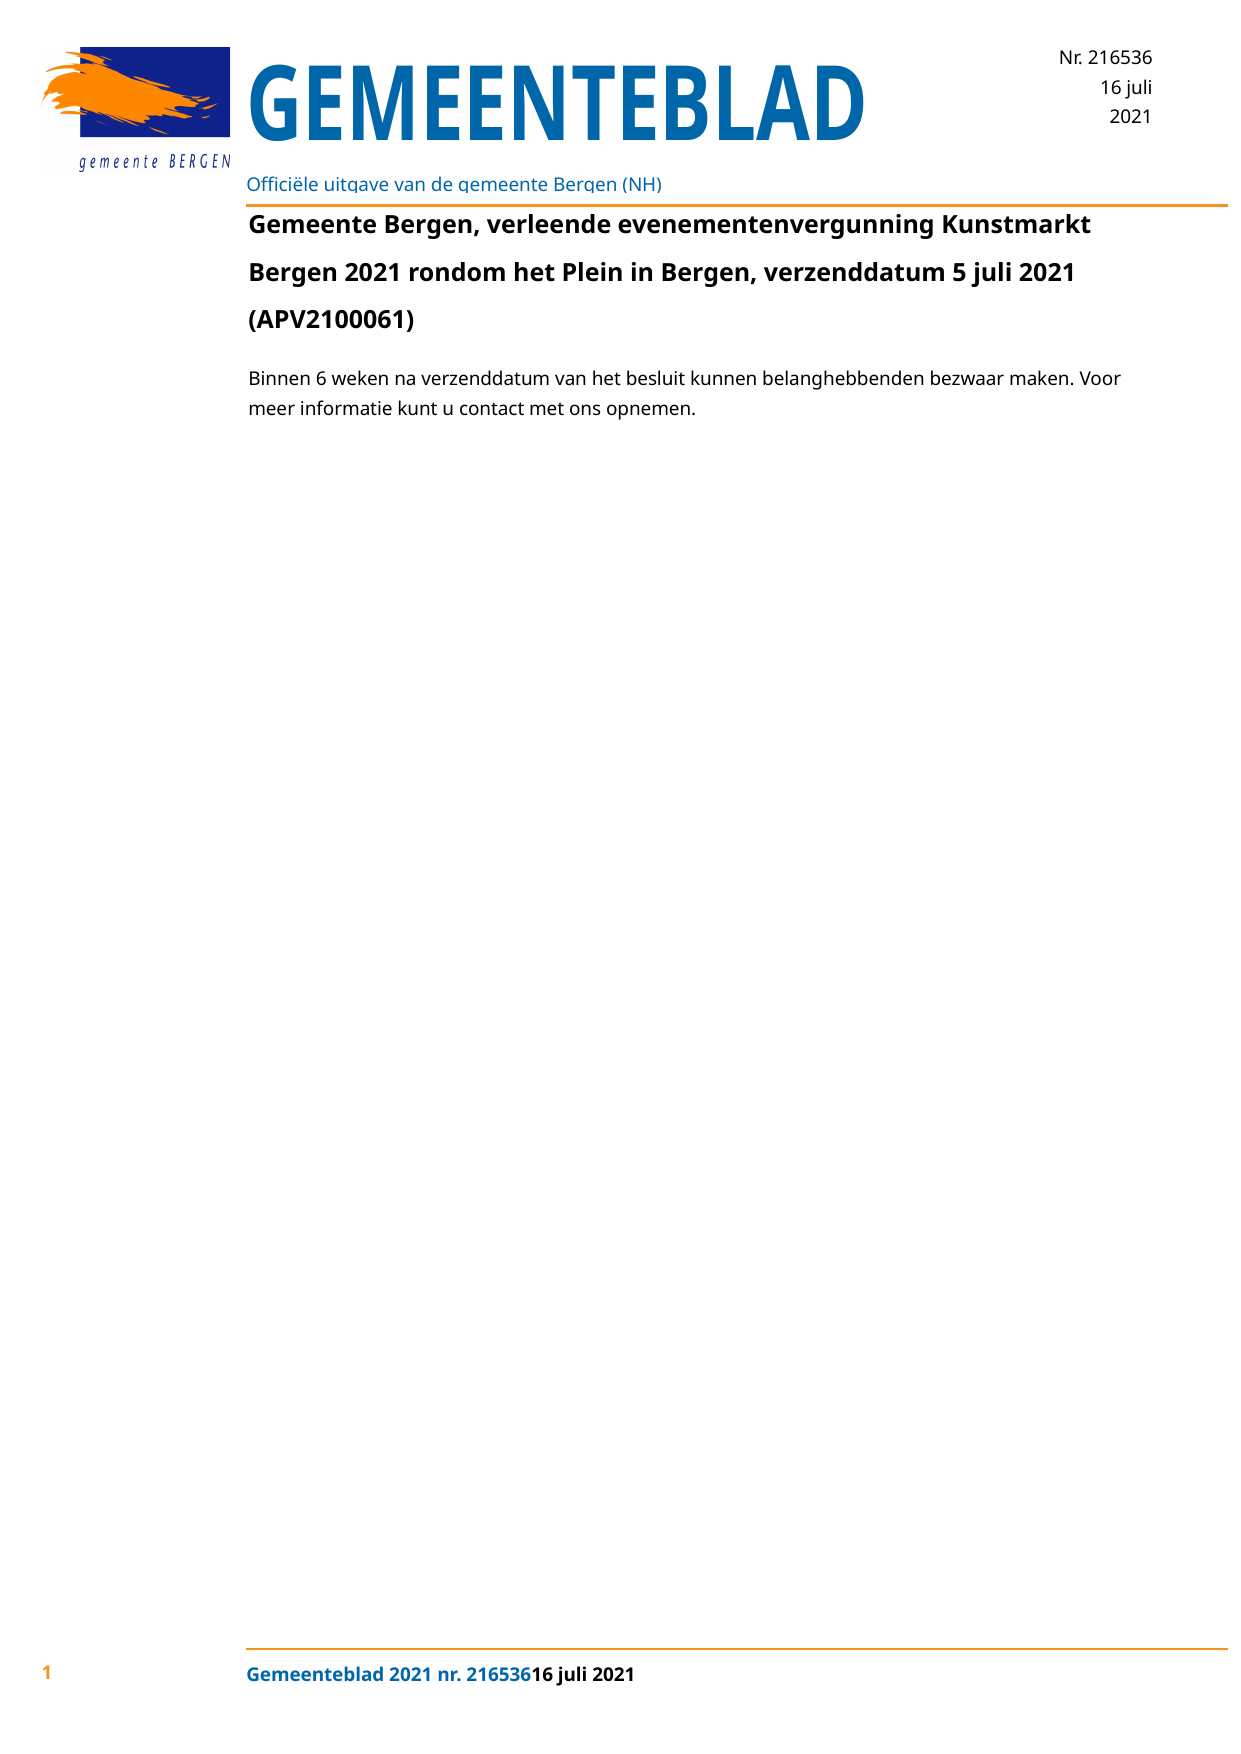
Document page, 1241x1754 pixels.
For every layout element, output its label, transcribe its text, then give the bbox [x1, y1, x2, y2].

text Gemeente Bergen, verleende evenementenvergunning Kunstmarkt Bergen 2021 rondom het Plein in Bergen, verzenddatum 5 juli 2021 (APV2100061) [248, 207, 1152, 336]
picture [41, 47, 231, 172]
text Binnen 6 weken na verzenddatum van het besluit kunnen belanghebbenden bezwaar maken. Voor meer informatie kunt u contact met ons opnemen. [248, 366, 1152, 421]
